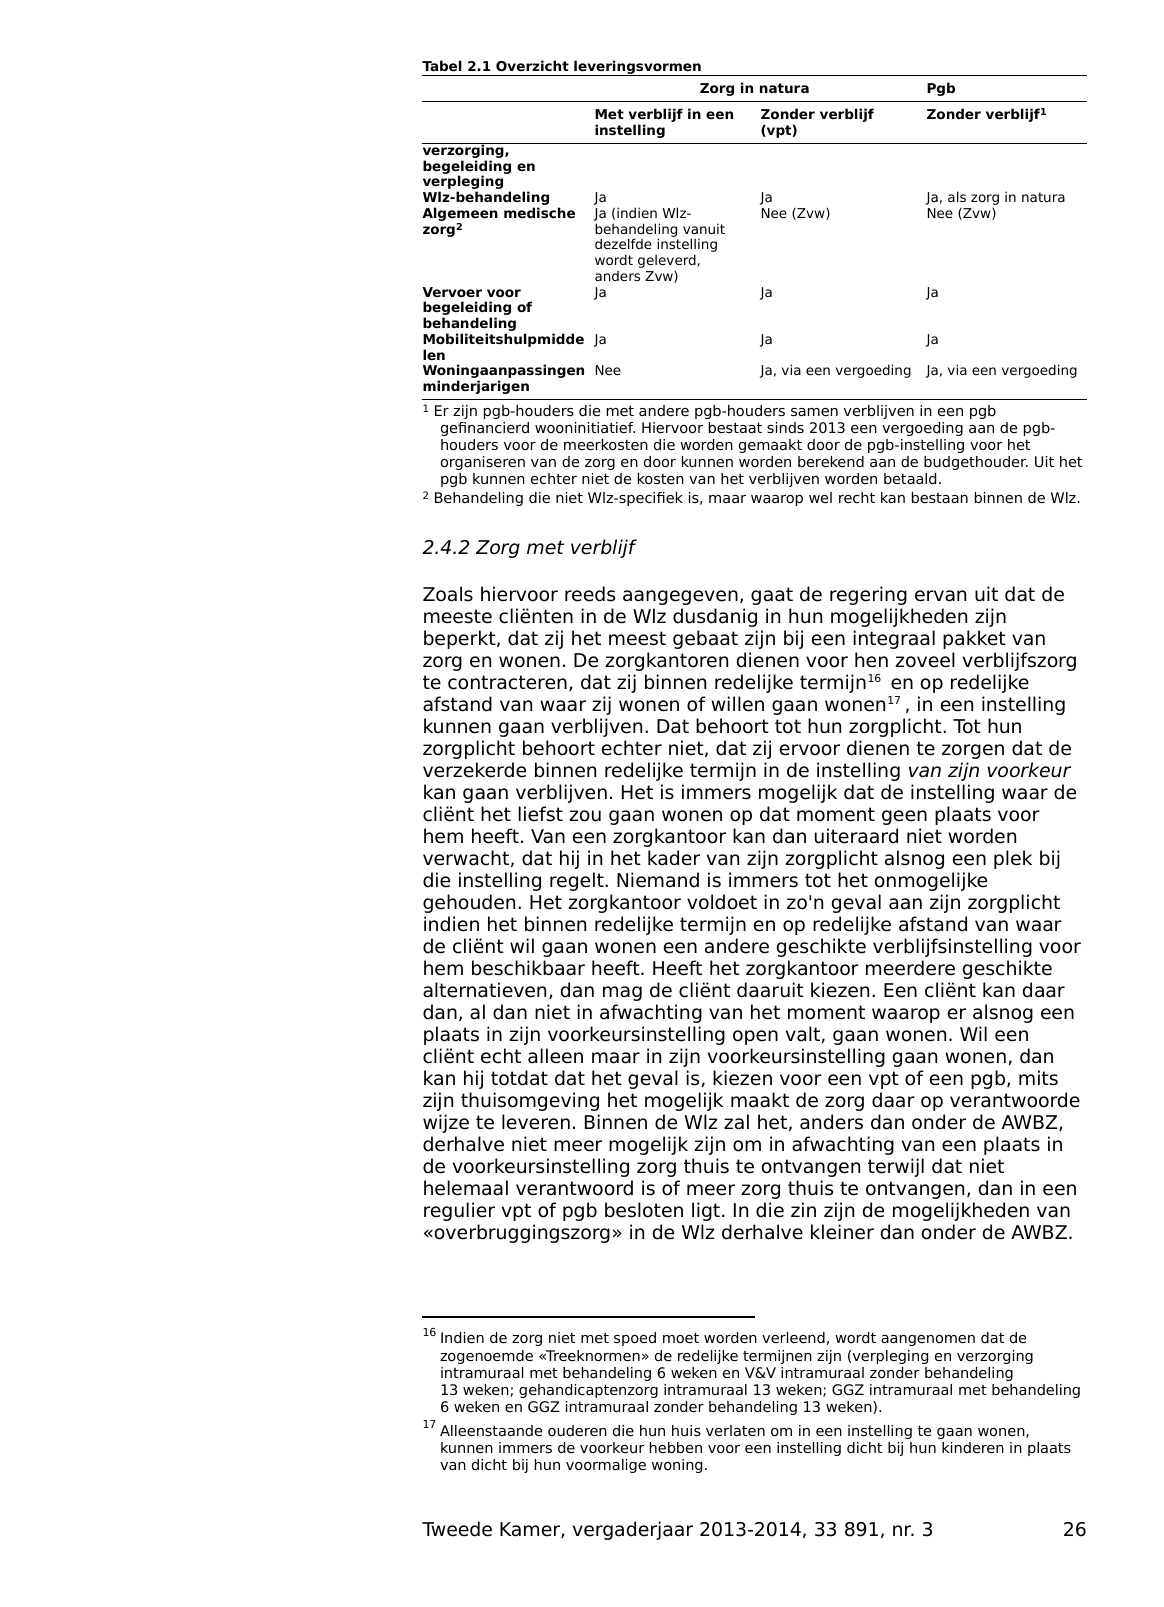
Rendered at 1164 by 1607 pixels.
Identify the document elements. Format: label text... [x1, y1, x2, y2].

table_cell Nee (Zvw) [921, 206, 1087, 284]
subtitle 2.4.2 Zorg met verblijf [422, 537, 1087, 559]
table_cell Ja [921, 332, 1087, 363]
table_cell Ja [588, 284, 754, 332]
table_cell Ja [588, 332, 754, 363]
table_cell Ja, als zorg in natura [921, 190, 1087, 206]
table_cell [754, 144, 921, 190]
text Alleenstaande ouderen die hun huis verlaten om in een instelling te gaan wonen, kunnen immers de voorkeur hebben voor een instelling dicht bij hun kinderen in plaats van dicht bij hun voormalige woning. [422, 1418, 1087, 1474]
table_cell [422, 102, 588, 143]
text Indien de zorg niet met spoed moet worden verleend, wordt aangenomen dat de zogenoemde «Treeknormen» de redelijke termijnen zijn (verpleging en verzorging intramuraal met behandeling 6 weken en V&V intramuraal zonder behandeling 13 weken; gehandicaptenzorg intramuraal 13 weken; GGZ intramuraal met behandeling 6 weken en GGZ intramuraal zonder behandeling 13 weken). [422, 1326, 1087, 1416]
table_cell [588, 144, 754, 190]
table_cell Wlz-behandeling [422, 190, 588, 206]
table_cell Vervoer voor begeleiding of behandeling [422, 284, 588, 332]
table_cell Nee (Zvw) [754, 206, 921, 284]
table_cell 1 Er zijn pgb-houders die met andere pgb-houders samen verblijven in een pgb gefinancierd wooninitiatief. Hiervoor bestaat sinds 2013 een vergoeding aan de pgb-houders voor de meerkosten die worden gemaakt door de pgb-instelling voor het organiseren van de zorg en door kunnen worden berekend aan de budgethouder. Uit het pgb kunnen echter niet de kosten van het verblijven worden betaald. 2 Behandeling die niet Wlz-specifiek is, maar waarop wel recht kan bestaan binnen de Wlz. [422, 400, 1087, 507]
table_cell Zorg in natura [588, 76, 921, 101]
text Zoals hiervoor reeds aangegeven, gaat de regering ervan uit dat de meeste cliënten in de Wlz dusdanig in hun mogelijkheden zijn beperkt, dat zij het meest gebaat zijn bij een integraal pakket van zorg en wonen. De zorgkantoren dienen voor hen zoveel verblijfszorg te contracteren, dat zij binnen redelijke termijn en op redelijke afstand van waar zij wonen of willen gaan wonen, in een instelling kunnen gaan verblijven. Dat behoort tot hun zorgplicht. Tot hun zorgplicht behoort echter niet, dat zij ervoor dienen te zorgen dat de verzekerde binnen redelijke termijn in de instelling van zijn voorkeur kan gaan verblijven. Het is immers mogelijk dat de instelling waar de cliënt het liefst zou gaan wonen op dat moment geen plaats voor hem heeft. Van een zorgkantoor kan dan uiteraard niet worden verwacht, dat hij in het kader van zijn zorgplicht alsnog een plek bij die instelling regelt. Niemand is immers tot het onmogelijke gehouden. Het zorgkantoor voldoet in zo'n geval aan zijn zorgplicht indien het binnen redelijke termijn en op redelijke afstand van waar de cliënt wil gaan wonen een andere geschikte verblijfsinstelling voor hem beschikbaar heeft. Heeft het zorgkantoor meerdere geschikte alternatieven, dan mag de cliënt daaruit kiezen. Een cliënt kan daar dan, al dan niet in afwachting van het moment waarop er alsnog een plaats in zijn voorkeursinstelling open valt, gaan wonen. Wil een cliënt echt alleen maar in zijn voorkeursinstelling gaan wonen, dan kan hij totdat dat het geval is, kiezen voor een vpt of een pgb, mits zijn thuisomgeving het mogelijk maakt de zorg daar op verantwoorde wijze te leveren. Binnen de Wlz zal het, anders dan onder de AWBZ, derhalve niet meer mogelijk zijn om in afwachting van een plaats in de voorkeursinstelling zorg thuis te ontvangen terwijl dat niet helemaal verantwoord is of meer zorg thuis te ontvangen, dan in een regulier vpt of pgb besloten ligt. In die zin zijn de mogelijkheden van «overbruggingszorg» in de Wlz derhalve kleiner dan onder de AWBZ. [422, 584, 1087, 1244]
table_cell [422, 76, 588, 101]
table_cell Ja [921, 284, 1087, 332]
table_cell Ja, via een vergoeding [754, 363, 921, 399]
table_cell Ja [754, 332, 921, 363]
table_cell Woningaanpassingen minderjarigen [422, 363, 588, 399]
table_cell Ja [754, 284, 921, 332]
table_cell Mobiliteitshulpmiddelen [422, 332, 588, 363]
table_cell Ja (indien Wlz-behandeling vanuit dezelfde instelling wordt geleverd, anders Zvw) [588, 206, 754, 284]
table_cell Algemeen medische zorg2 [422, 206, 588, 284]
table_cell Ja, via een vergoeding [921, 363, 1087, 399]
table_cell Zonder verblijf1 [921, 102, 1087, 143]
table_cell verzorging, begeleiding en verpleging [422, 144, 588, 190]
table_cell Met verblijf in een instelling [588, 102, 754, 143]
table_header Tabel 2.1 Overzicht leveringsvormen [422, 59, 1087, 75]
table_cell Zonder verblijf (vpt) [754, 102, 921, 143]
table_cell Ja [754, 190, 921, 206]
table_cell Pgb [921, 76, 1087, 101]
table_cell [921, 144, 1087, 190]
table_cell Ja [588, 190, 754, 206]
table_cell Nee [588, 363, 754, 399]
